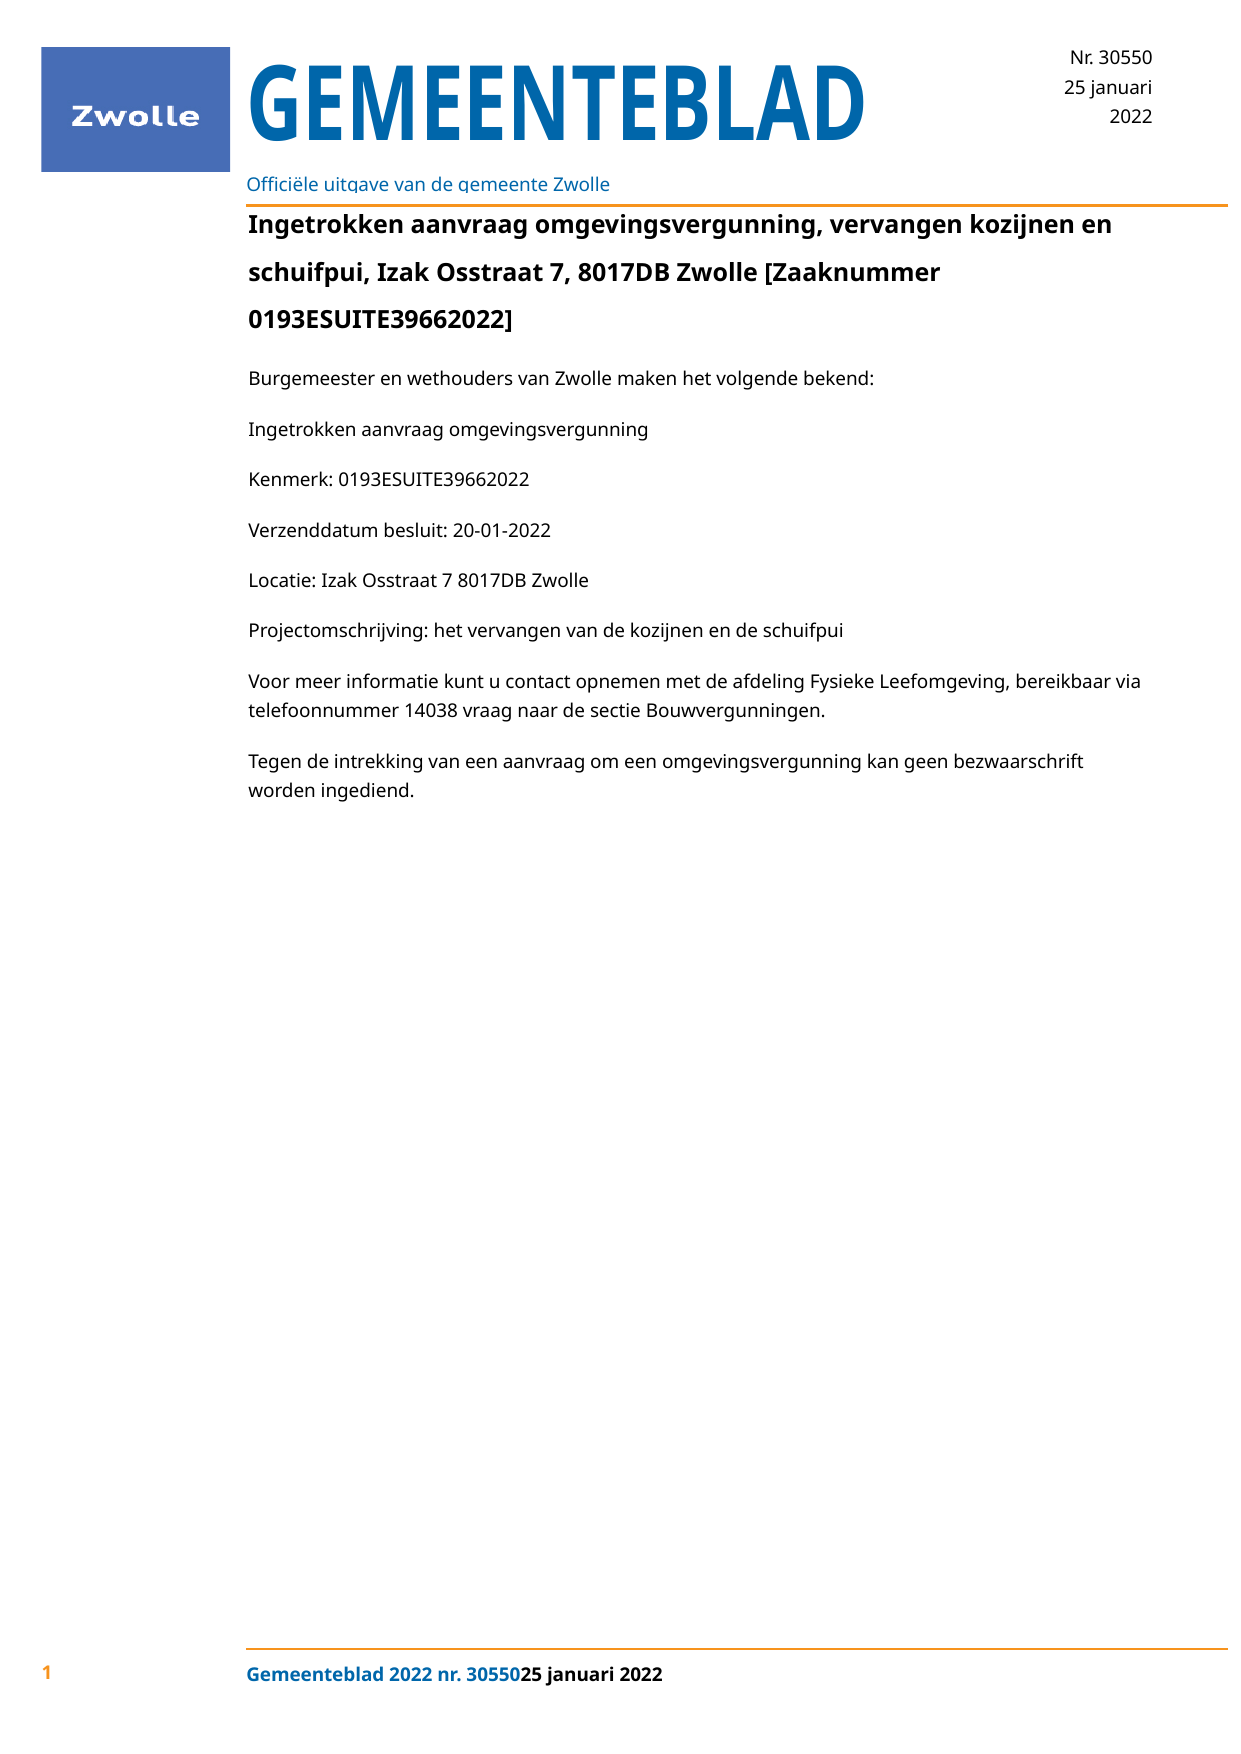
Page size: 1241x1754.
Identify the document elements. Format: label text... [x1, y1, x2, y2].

text Burgemeester en wethouders van Zwolle maken het volgende bekend: [248, 366, 1152, 391]
picture [41, 47, 231, 172]
text Projectomschrijving: het vervangen van de kozijnen en de schuifpui [248, 618, 1152, 643]
text Ingetrokken aanvraag omgevingsvergunning [248, 416, 1152, 442]
text Kenmerk: 0193ESUITE39662022 [248, 466, 1152, 492]
text Tegen de intrekking van een aanvraag om een omgevingsvergunning kan geen bezwaarschrift worden ingediend. [248, 748, 1152, 803]
text Verzenddatum besluit: 20-01-2022 [248, 517, 1152, 542]
text Voor meer informatie kunt u contact opnemen met de afdeling Fysieke Leefomgeving, bereikbaar via telefoonnummer 14038 vraag naar de sectie Bouwvergunningen. [248, 668, 1152, 723]
text Ingetrokken aanvraag omgevingsvergunning, vervangen kozijnen en schuifpui, Izak Osstraat 7, 8017DB Zwolle [Zaaknummer 0193ESUITE39662022] [248, 207, 1152, 336]
text Locatie: Izak Osstraat 7 8017DB Zwolle [248, 567, 1152, 593]
